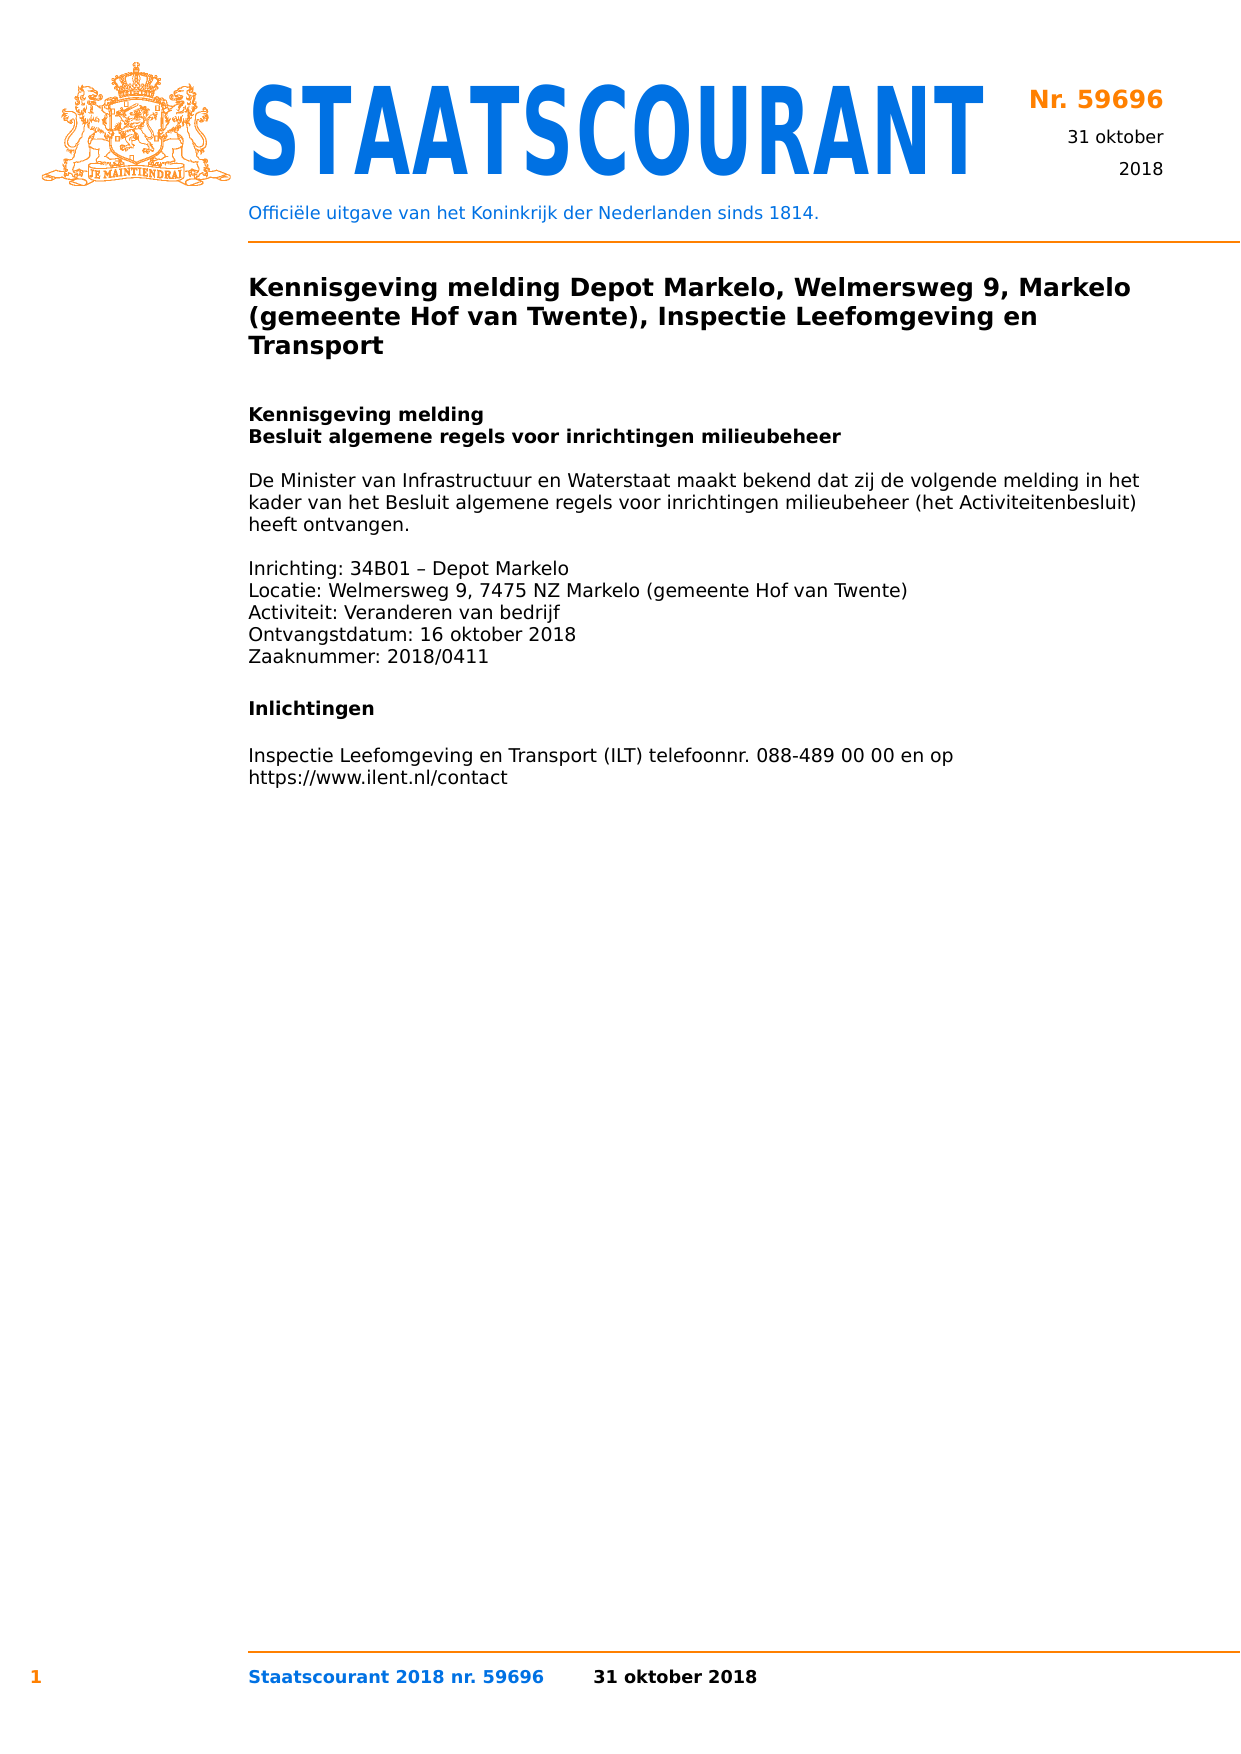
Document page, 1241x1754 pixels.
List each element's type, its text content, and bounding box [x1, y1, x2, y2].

text De Minister van Infrastructuur en Waterstaat maakt bekend dat zij de volgende melding in het kader van het Besluit algemene regels voor inrichtingen milieubeheer (het Activiteitenbesluit) heeft ontvangen. [248, 470, 1163, 536]
table_header Nr. 59696 [998, 62, 1240, 121]
subtitle Kennisgeving melding Depot Markelo, Welmersweg 9, Markelo (gemeente Hof van Twente), Inspectie Leefomgeving en Transport [248, 273, 1163, 361]
subtitle Inlichtingen [248, 698, 1163, 720]
picture [41, 62, 231, 186]
text Zaaknummer: 2018/0411 [248, 646, 1163, 668]
text Ontvangstdatum: 16 oktober 2018 [248, 624, 1163, 646]
text Activiteit: Veranderen van bedrijf [248, 602, 1163, 624]
text Inspectie Leefomgeving en Transport (ILT) telefoonnr. 088-489 00 00 en op https://www.ilent.nl/contact [248, 745, 1163, 789]
table_header STAATSCOURANT [248, 62, 998, 203]
text Besluit algemene regels voor inrichtingen milieubeheer [248, 426, 1163, 448]
table_header [25, 62, 248, 241]
table_cell Officiële uitgave van het Koninkrijk der Nederlanden sinds 1814. [248, 203, 1240, 241]
table_cell 2018 [998, 153, 1240, 203]
text Kennisgeving melding [248, 404, 1163, 426]
text Inrichting: 34B01 – Depot Markelo [248, 558, 1163, 580]
text Locatie: Welmersweg 9, 7475 NZ Markelo (gemeente Hof van Twente) [248, 580, 1163, 602]
table_cell 31 oktober [998, 121, 1240, 153]
